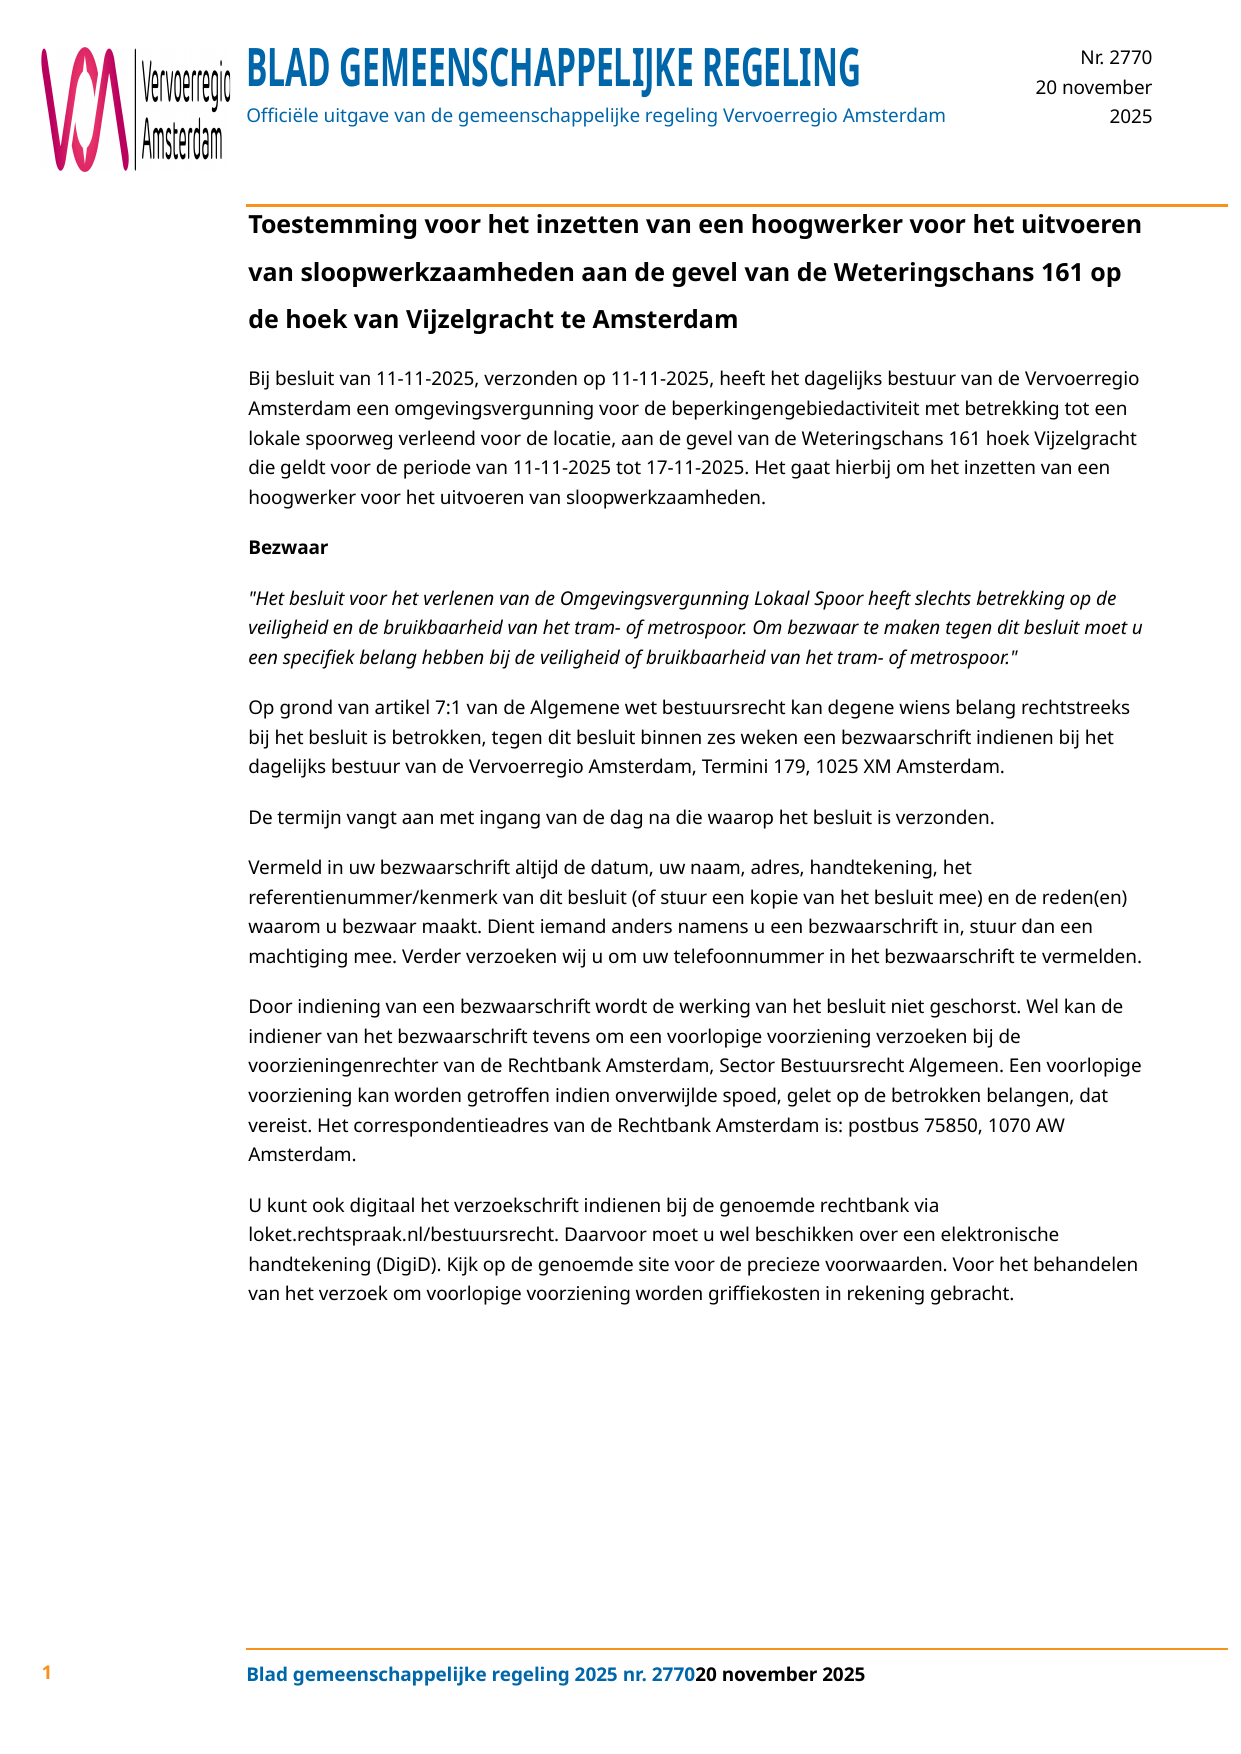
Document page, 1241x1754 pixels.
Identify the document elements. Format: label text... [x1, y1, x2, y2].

text Bij besluit van 11-11-2025, verzonden op 11-11-2025, heeft het dagelijks bestuur van de Vervoerregio Amsterdam een omgevingsvergunning voor de beperkingengebiedactiviteit met betrekking tot een lokale spoorweg verleend voor de locatie, aan de gevel van de Weteringschans 161 hoek Vijzelgracht die geldt voor de periode van 11-11-2025 tot 17-11-2025. Het gaat hierbij om het inzetten van een hoogwerker voor het uitvoeren van sloopwerkzaamheden. [248, 366, 1152, 509]
text Vermeld in uw bezwaarschrift altijd de datum, uw naam, adres, handtekening, het referentienummer/kenmerk van dit besluit (of stuur een kopie van het besluit mee) en de reden(en) waarom u bezwaar maakt. Dient iemand anders namens u een bezwaarschrift in, stuur dan een machtiging mee. Verder verzoeken wij u om uw telefoonnummer in het bezwaarschrift te vermelden. [248, 854, 1152, 969]
text De termijn vangt aan met ingang van de dag na die waarop het besluit is verzonden. [248, 804, 1152, 829]
picture [41, 47, 231, 172]
text Op grond van artikel 7:1 van de Algemene wet bestuursrecht kan degene wiens belang rechtstreeks bij het besluit is betrokken, tegen dit besluit binnen zes weken een bezwaarschrift indienen bij het dagelijks bestuur van de Vervoerregio Amsterdam, Termini 179, 1025 XM Amsterdam. [248, 694, 1152, 779]
text U kunt ook digitaal het verzoekschrift indienen bij de genoemde rechtbank via loket.rechtspraak.nl/bestuursrecht. Daarvoor moet u wel beschikken over een elektronische handtekening (DigiD). Kijk op de genoemde site voor de precieze voorwaarden. Voor het behandelen van het verzoek om voorlopige voorziening worden griffiekosten in rekening gebracht. [248, 1192, 1152, 1306]
text Toestemming voor het inzetten van een hoogwerker voor het uitvoeren van sloopwerkzaamheden aan de gevel van de Weteringschans 161 op de hoek van Vijzelgracht te Amsterdam [248, 207, 1152, 336]
text Bezwaar [248, 534, 1152, 560]
text Door indiening van een bezwaarschrift wordt de werking van het besluit niet geschorst. Wel kan de indiener van het bezwaarschrift tevens om een voorlopige voorziening verzoeken bij de voorzieningenrechter van de Rechtbank Amsterdam, Sector Bestuursrecht Algemeen. Een voorlopige voorziening kan worden getroffen indien onverwijlde spoed, gelet op de betrokken belangen, dat vereist. Het correspondentieadres van de Rechtbank Amsterdam is: postbus 75850, 1070 AW Amsterdam. [248, 993, 1152, 1167]
text "Het besluit voor het verlenen van de Omgevingsvergunning Lokaal Spoor heeft slechts betrekking op de veiligheid en de bruikbaarheid van het tram- of metrospoor. Om bezwaar te maken tegen dit besluit moet u een specifiek belang hebben bij de veiligheid of bruikbaarheid van het tram- of metrospoor." [248, 585, 1152, 669]
